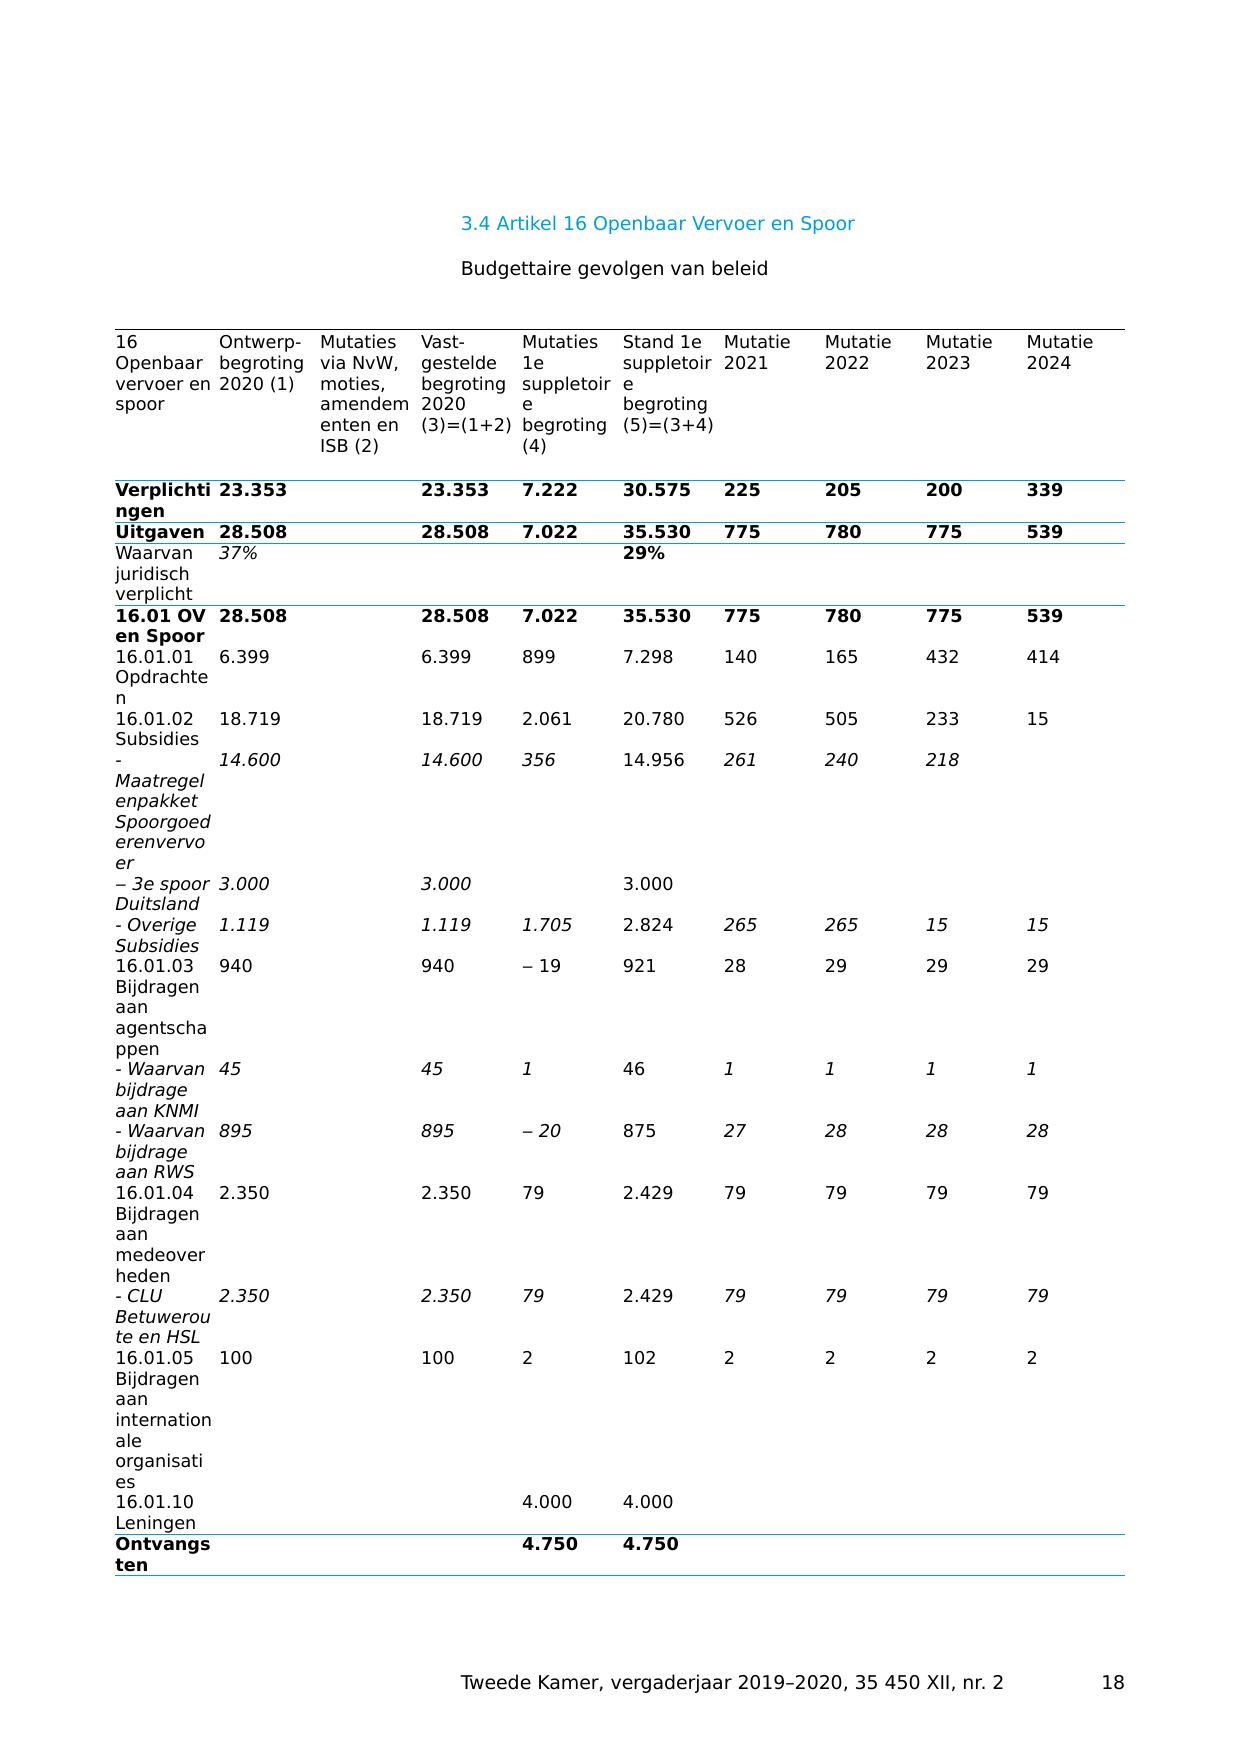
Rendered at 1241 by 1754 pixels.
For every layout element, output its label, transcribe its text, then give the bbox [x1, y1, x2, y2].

table_cell 28 [721, 956, 822, 1059]
table_cell Vast-gestelde begroting 2020 (3)=(1+2) [418, 330, 519, 480]
table_cell 30.575 [620, 481, 721, 521]
table_cell Mutaties 1e suppletoire begroting (4) [519, 330, 620, 480]
table_cell 1 [923, 1059, 1023, 1121]
table_cell [317, 544, 418, 605]
table_cell 16 Openbaar vervoer en spoor [115, 330, 216, 480]
table_cell 7.222 [519, 481, 620, 521]
table_cell Verplichtingen [115, 481, 216, 521]
table_cell [317, 647, 418, 709]
table_cell 2.429 [620, 1183, 721, 1286]
table_cell 18.719 [216, 709, 317, 750]
table_cell 100 [216, 1348, 317, 1492]
table_cell 28 [923, 1121, 1023, 1183]
table_cell [721, 1535, 822, 1575]
table_cell 28.508 [418, 606, 519, 647]
table_cell 100 [418, 1348, 519, 1492]
table_cell 940 [216, 956, 317, 1059]
table_cell 1.119 [216, 915, 317, 956]
table_cell 6.399 [216, 647, 317, 709]
table_cell [317, 1059, 418, 1121]
table_cell [822, 1493, 923, 1534]
table_cell 265 [822, 915, 923, 956]
table_cell 79 [1024, 1183, 1125, 1286]
table_cell 4.000 [519, 1493, 620, 1534]
table_cell 16.01.04 Bijdragen aan medeoverheden [115, 1183, 216, 1286]
table_cell 775 [923, 606, 1023, 647]
table_cell [1024, 874, 1125, 915]
table_cell 37% [216, 544, 317, 605]
table_cell [1024, 750, 1125, 874]
table_cell 895 [418, 1121, 519, 1183]
table_cell [923, 544, 1023, 605]
table_cell Mutaties via NvW, moties, amendementen en ISB (2) [317, 330, 418, 480]
table_cell - Maatregelenpakket Spoorgoederenvervoer [115, 750, 216, 874]
table_cell 339 [1024, 481, 1125, 521]
table_cell 2 [822, 1348, 923, 1492]
table_cell 940 [418, 956, 519, 1059]
table_cell [317, 1535, 418, 1575]
table_cell 1.119 [418, 915, 519, 956]
table_cell 2 [1024, 1348, 1125, 1492]
table_cell 2 [721, 1348, 822, 1492]
table_cell 899 [519, 647, 620, 709]
table_cell 27 [721, 1121, 822, 1183]
table_cell 2.350 [418, 1183, 519, 1286]
table_cell [1024, 1493, 1125, 1534]
table_cell 28.508 [216, 606, 317, 647]
table_cell [317, 750, 418, 874]
table_cell [923, 1493, 1023, 1534]
table_cell 265 [721, 915, 822, 956]
table_cell ‒ 20 [519, 1121, 620, 1183]
table_cell 3.000 [418, 874, 519, 915]
table_cell 29% [620, 544, 721, 605]
table_header Budgettaire gevolgen van beleid art. 16 (Eerste suppletoire begroting) (bedragen x € 1.000) [115, 304, 1125, 329]
table_cell [822, 544, 923, 605]
table_cell 79 [721, 1286, 822, 1348]
table_cell 4.000 [620, 1493, 721, 1534]
table_cell Mutatie 2024 [1024, 330, 1125, 480]
table_cell 1 [822, 1059, 923, 1121]
table_cell 7.022 [519, 523, 620, 543]
table_cell [317, 606, 418, 647]
table_cell 526 [721, 709, 822, 750]
table_cell 775 [721, 523, 822, 543]
table_cell [519, 544, 620, 605]
table_cell 539 [1024, 523, 1125, 543]
table_cell 23.353 [216, 481, 317, 521]
table_cell 29 [1024, 956, 1125, 1059]
table_cell 16.01.10 Leningen [115, 1493, 216, 1534]
table_cell 140 [721, 647, 822, 709]
title Budgettaire gevolgen van beleid [461, 258, 1125, 280]
table_cell 29 [923, 956, 1023, 1059]
table_cell 775 [923, 523, 1023, 543]
table_cell [721, 874, 822, 915]
table_cell [317, 915, 418, 956]
table_cell 1.705 [519, 915, 620, 956]
title 3.4 Artikel 16 Openbaar Vervoer en Spoor [461, 213, 1125, 235]
table_cell 16.01.01 Opdrachten [115, 647, 216, 709]
table_cell Stand 1e suppletoire begroting (5)=(3+4) [620, 330, 721, 480]
table_cell [317, 1121, 418, 1183]
table_cell 28 [822, 1121, 923, 1183]
table_cell [519, 874, 620, 915]
table_cell 79 [923, 1286, 1023, 1348]
table_cell 539 [1024, 606, 1125, 647]
table_cell [216, 1493, 317, 1534]
table_cell [317, 1348, 418, 1492]
table_cell 14.600 [418, 750, 519, 874]
table_cell 46 [620, 1059, 721, 1121]
table_cell - CLU Betuweroute en HSL [115, 1286, 216, 1348]
table_cell 875 [620, 1121, 721, 1183]
table_cell 1 [519, 1059, 620, 1121]
table_cell [418, 1535, 519, 1575]
table_cell [822, 874, 923, 915]
table_cell [317, 956, 418, 1059]
table_cell [721, 1493, 822, 1534]
table_cell [923, 874, 1023, 915]
table_cell [317, 481, 418, 521]
table_cell 1 [721, 1059, 822, 1121]
table_cell [1024, 1535, 1125, 1575]
table_cell 79 [1024, 1286, 1125, 1348]
table_cell [822, 1535, 923, 1575]
table_cell 28.508 [418, 523, 519, 543]
table_cell 20.780 [620, 709, 721, 750]
table_cell 16.01.05 Bijdragen aan internationale organisaties [115, 1348, 216, 1492]
table_cell 2 [923, 1348, 1023, 1492]
table_cell 2.350 [418, 1286, 519, 1348]
table_cell 356 [519, 750, 620, 874]
table_cell 780 [822, 523, 923, 543]
table_cell ‒ 19 [519, 956, 620, 1059]
table_cell 7.022 [519, 606, 620, 647]
table_cell 3.000 [216, 874, 317, 915]
table_cell 28.508 [216, 523, 317, 543]
table_cell 79 [822, 1286, 923, 1348]
table_cell 775 [721, 606, 822, 647]
table_cell Ontwerp-begroting 2020 (1) [216, 330, 317, 480]
table_cell 45 [216, 1059, 317, 1121]
table_cell 15 [1024, 709, 1125, 750]
table_cell 1 [1024, 1059, 1125, 1121]
table_cell 3.000 [620, 874, 721, 915]
table_cell [721, 544, 822, 605]
table_cell 7.298 [620, 647, 721, 709]
table_cell 35.530 [620, 606, 721, 647]
table_cell 79 [822, 1183, 923, 1286]
table_cell [317, 874, 418, 915]
table_cell 16.01.03 Bijdragen aan agentschappen [115, 956, 216, 1059]
table_cell 79 [721, 1183, 822, 1286]
table_cell Ontvangsten [115, 1535, 216, 1575]
table_cell 240 [822, 750, 923, 874]
table_cell [923, 1535, 1023, 1575]
table_cell Mutatie 2022 [822, 330, 923, 480]
table_cell [216, 1535, 317, 1575]
table_cell 2.350 [216, 1183, 317, 1286]
table_cell 2.429 [620, 1286, 721, 1348]
table_cell [418, 1493, 519, 1534]
table_cell 14.956 [620, 750, 721, 874]
table_cell 16.01.02 Subsidies [115, 709, 216, 750]
table_cell Uitgaven [115, 523, 216, 543]
table_cell 102 [620, 1348, 721, 1492]
table_cell 2 [519, 1348, 620, 1492]
table_cell 432 [923, 647, 1023, 709]
table_cell 45 [418, 1059, 519, 1121]
table_cell 261 [721, 750, 822, 874]
table_cell 233 [923, 709, 1023, 750]
table_cell 2.061 [519, 709, 620, 750]
table_cell 16.01 OV en Spoor [115, 606, 216, 647]
table_cell Waarvan juridisch verplicht [115, 544, 216, 605]
table_cell 35.530 [620, 523, 721, 543]
table_cell [317, 523, 418, 543]
table_cell [1024, 544, 1125, 605]
table_cell 28 [1024, 1121, 1125, 1183]
table_cell 895 [216, 1121, 317, 1183]
table_cell 6.399 [418, 647, 519, 709]
table_cell 23.353 [418, 481, 519, 521]
table_cell 505 [822, 709, 923, 750]
table_cell 218 [923, 750, 1023, 874]
table_cell 79 [519, 1286, 620, 1348]
table_cell [317, 1286, 418, 1348]
table_cell [317, 1183, 418, 1286]
table_cell 15 [923, 915, 1023, 956]
table_cell 4.750 [620, 1535, 721, 1575]
table_cell 165 [822, 647, 923, 709]
table_cell [317, 709, 418, 750]
table_cell Mutatie 2023 [923, 330, 1023, 480]
table_cell 200 [923, 481, 1023, 521]
table_cell - Waarvan bijdrage aan RWS [115, 1121, 216, 1183]
table_cell 4.750 [519, 1535, 620, 1575]
table_cell 79 [923, 1183, 1023, 1286]
table_cell 414 [1024, 647, 1125, 709]
table_cell 225 [721, 481, 822, 521]
table_cell 2.824 [620, 915, 721, 956]
table_cell 921 [620, 956, 721, 1059]
table_cell [317, 1493, 418, 1534]
table_cell 205 [822, 481, 923, 521]
table_cell 29 [822, 956, 923, 1059]
table_cell Mutatie 2021 [721, 330, 822, 480]
table_cell 14.600 [216, 750, 317, 874]
table_cell 2.350 [216, 1286, 317, 1348]
table_cell ‒ 3e spoor Duitsland [115, 874, 216, 915]
table_cell 780 [822, 606, 923, 647]
table_cell 15 [1024, 915, 1125, 956]
table_cell - Waarvan bijdrage aan KNMI [115, 1059, 216, 1121]
table_cell 18.719 [418, 709, 519, 750]
table_cell [418, 544, 519, 605]
table_cell - Overige Subsidies [115, 915, 216, 956]
table_cell 79 [519, 1183, 620, 1286]
